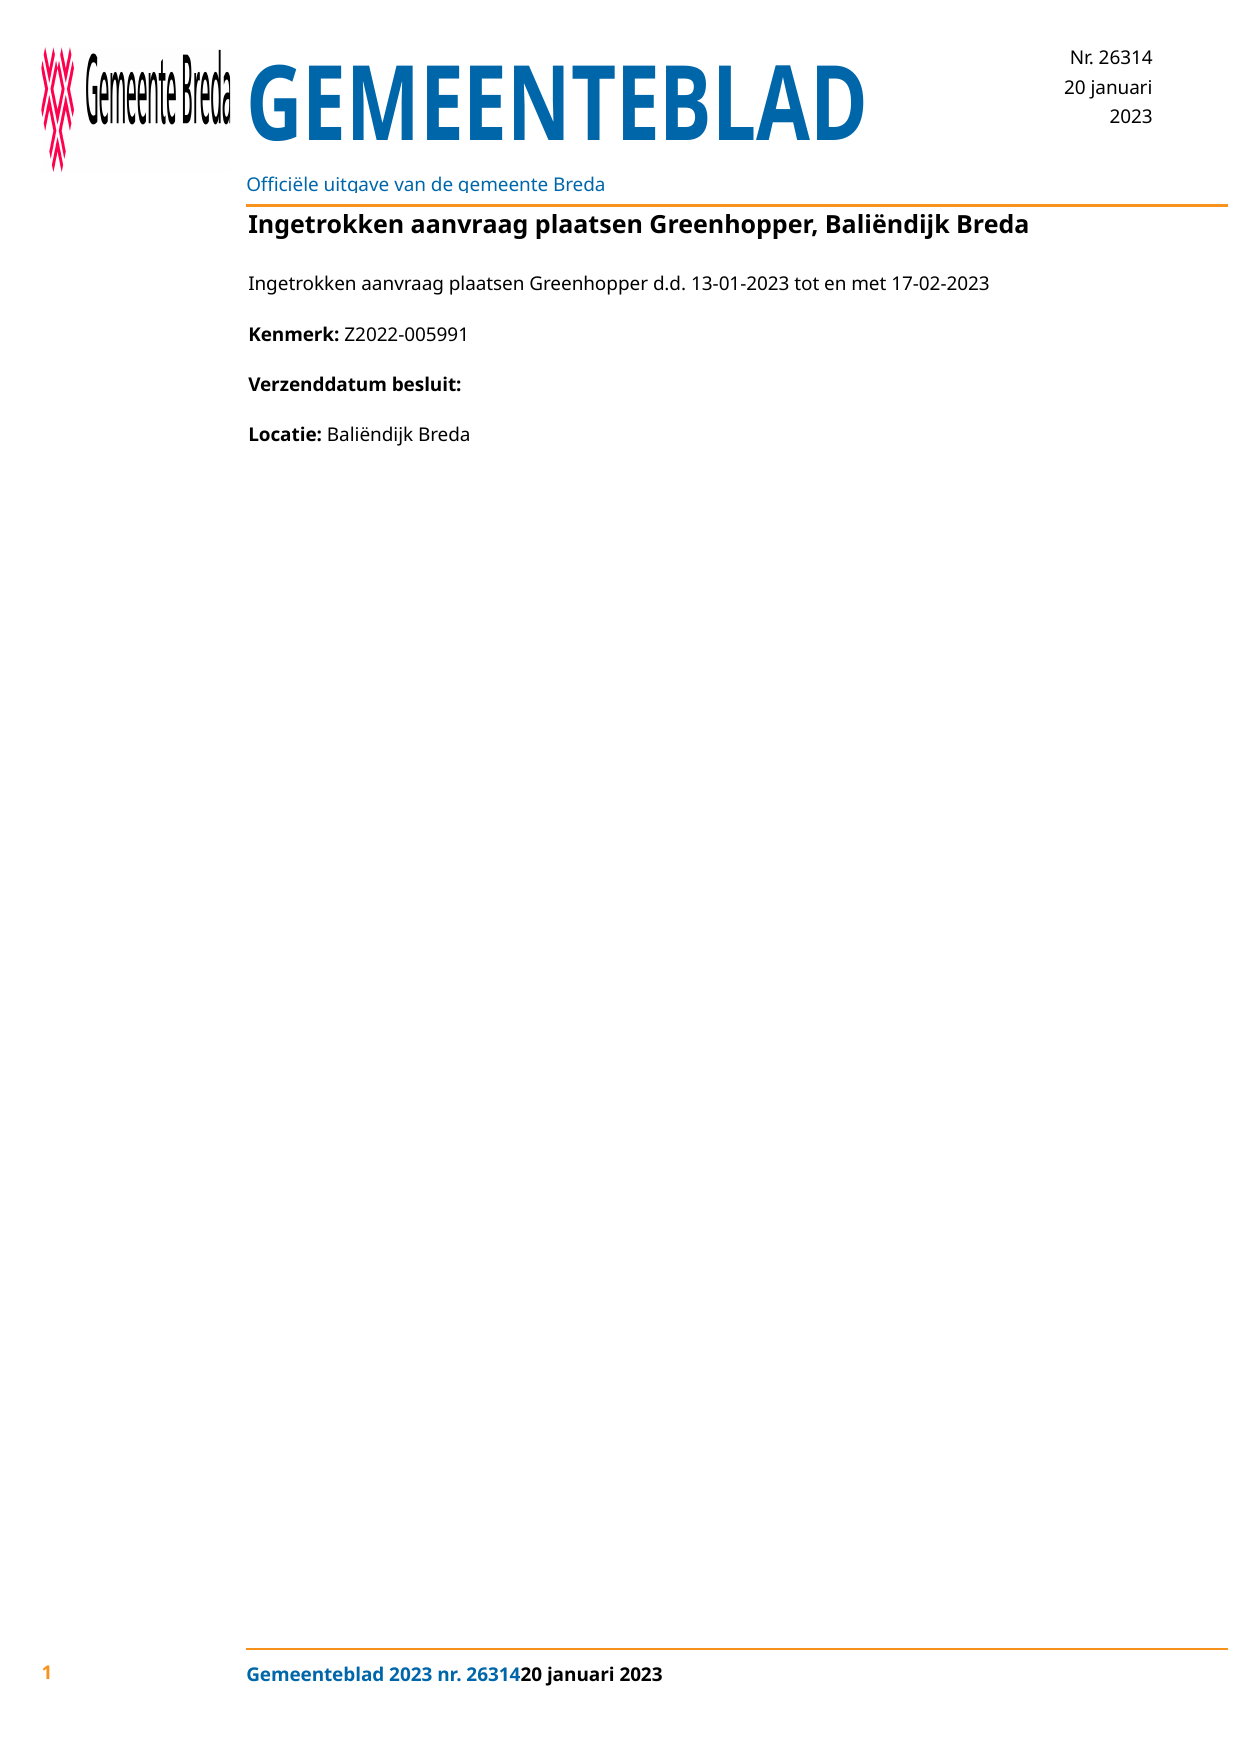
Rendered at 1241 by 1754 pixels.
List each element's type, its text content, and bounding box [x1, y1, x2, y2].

picture [41, 47, 231, 172]
text Kenmerk: Z2022-005991 [248, 321, 1152, 346]
text Ingetrokken aanvraag plaatsen Greenhopper, Baliëndijk Breda [248, 207, 1152, 241]
text Verzenddatum besluit: [248, 371, 1152, 397]
text Locatie: Baliëndijk Breda [248, 422, 1152, 447]
text Ingetrokken aanvraag plaatsen Greenhopper d.d. 13-01-2023 tot en met 17-02-2023 [248, 270, 1152, 296]
